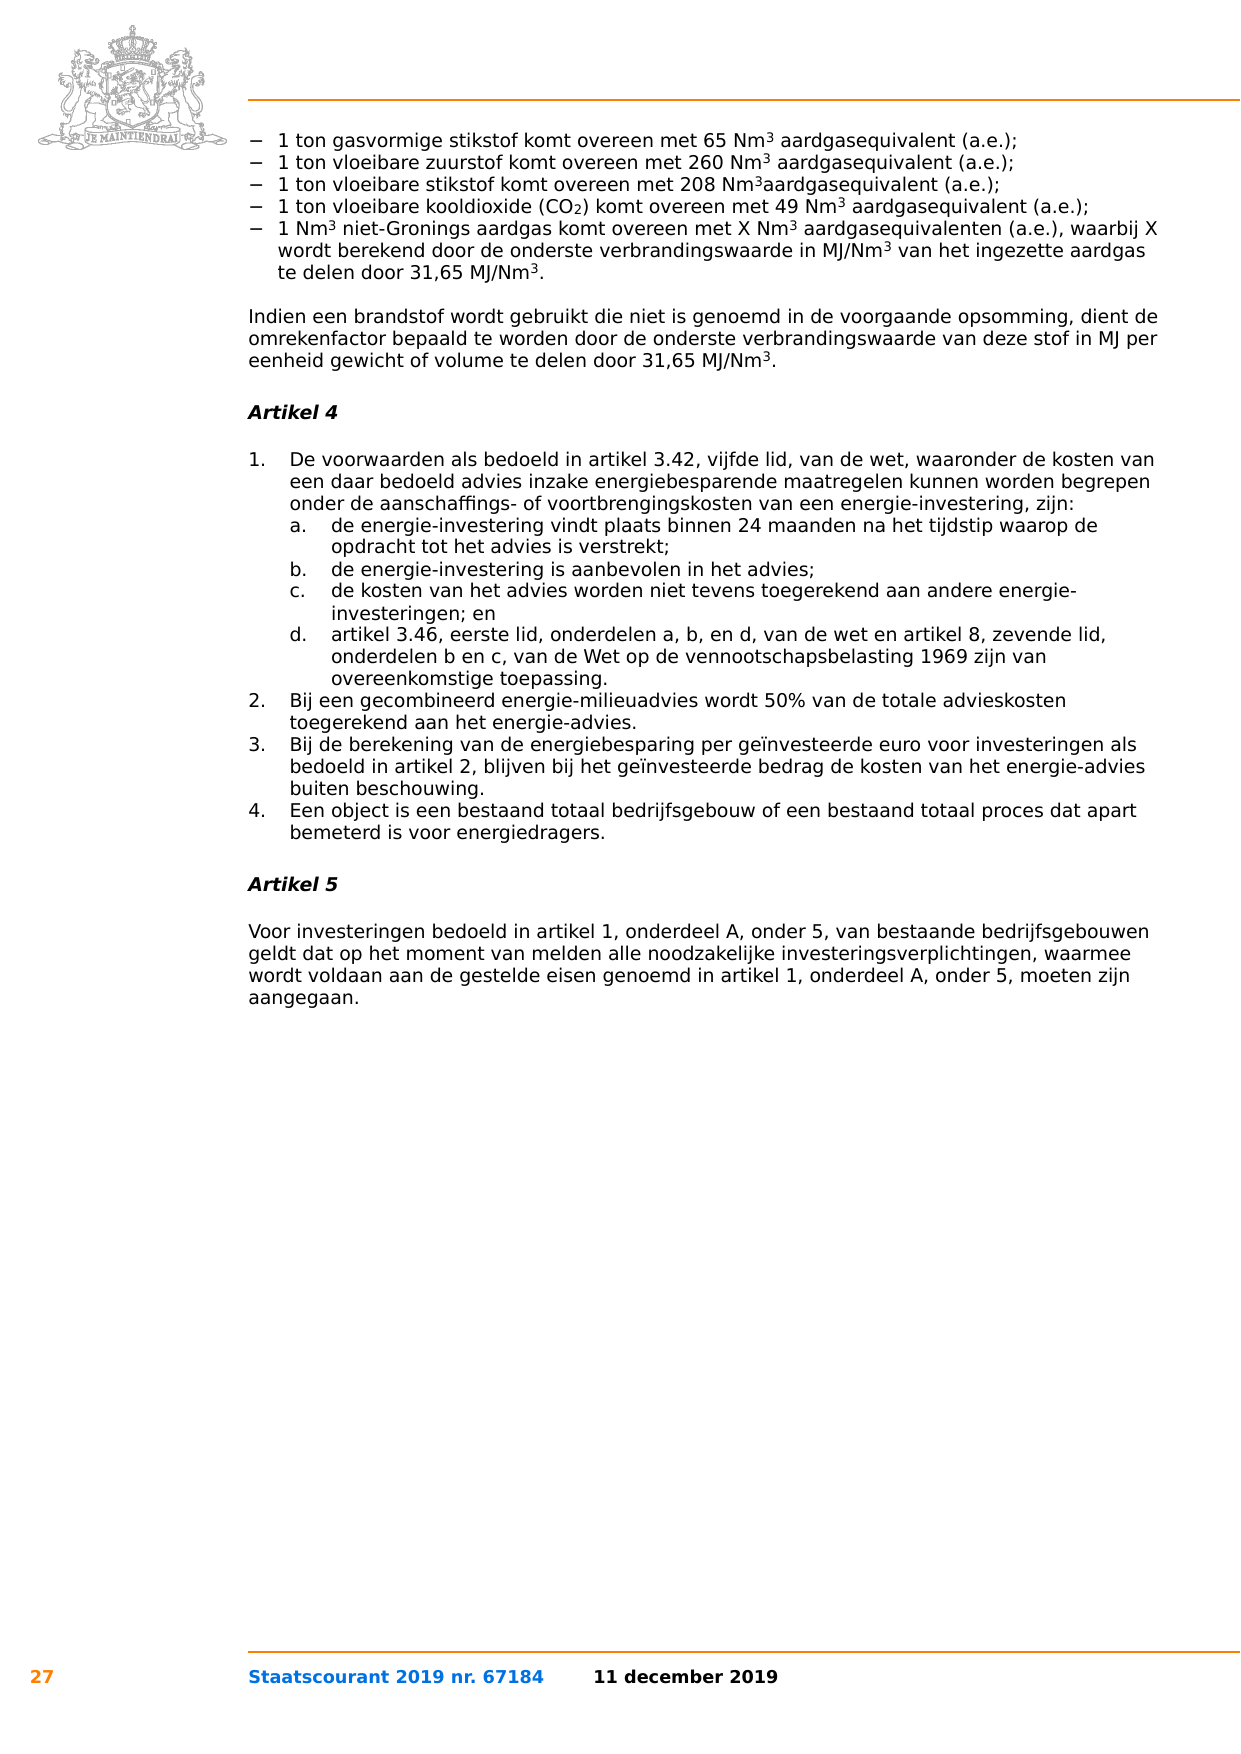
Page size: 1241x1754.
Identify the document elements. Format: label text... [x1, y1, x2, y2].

text − 1 ton vloeibare kooldioxide (CO2) komt overeen met 49 Nm3 aardgasequivalent (a.e.); [248, 196, 1163, 218]
text c. de kosten van het advies worden niet tevens toegerekend aan andere energie-investeringen; en [289, 580, 1163, 624]
text 1. De voorwaarden als bedoeld in artikel 3.42, vijfde lid, van de wet, waaronder de kosten van een daar bedoeld advies inzake energiebesparende maatregelen kunnen worden begrepen onder de aanschaffings- of voortbrengingskosten van een energie-investering, zijn: [248, 448, 1163, 514]
text Indien een brandstof wordt gebruikt die niet is genoemd in de voorgaande opsomming, dient de omrekenfactor bepaald te worden door de onderste verbrandingswaarde van deze stof in MJ per eenheid gewicht of volume te delen door 31,65 MJ/Nm3. [248, 306, 1163, 372]
text 4. Een object is een bestaand totaal bedrijfsgebouw of een bestaand totaal proces dat apart bemeterd is voor energiedragers. [248, 800, 1163, 844]
text a. de energie-investering vindt plaats binnen 24 maanden na het tijdstip waarop de opdracht tot het advies is verstrekt; [289, 514, 1163, 558]
text − 1 ton vloeibare stikstof komt overeen met 208 Nm3aardgasequivalent (a.e.); [248, 174, 1163, 196]
text − 1 ton gasvormige stikstof komt overeen met 65 Nm3 aardgasequivalent (a.e.); [248, 130, 1163, 152]
subtitle Artikel 4 [248, 402, 1163, 423]
subtitle Artikel 5 [248, 874, 1163, 896]
text b. de energie-investering is aanbevolen in het advies; [289, 558, 1163, 580]
text − 1 Nm3 niet-Gronings aardgas komt overeen met X Nm3 aardgasequivalenten (a.e.), waarbij X wordt berekend door de onderste verbrandingswaarde in MJ/Nm3 van het ingezette aardgas te delen door 31,65 MJ/Nm3. [248, 218, 1163, 284]
text Voor investeringen bedoeld in artikel 1, onderdeel A, onder 5, van bestaande bedrijfsgebouwen geldt dat op het moment van melden alle noodzakelijke investeringsverplichtingen, waarmee wordt voldaan aan de gestelde eisen genoemd in artikel 1, onderdeel A, onder 5, moeten zijn aangegaan. [248, 921, 1163, 1009]
text 3. Bij de berekening van de energiebesparing per geïnvesteerde euro voor investeringen als bedoeld in artikel 2, blijven bij het geïnvesteerde bedrag de kosten van het energie-advies buiten beschouwing. [248, 734, 1163, 800]
picture [38, 25, 227, 150]
text − 1 ton vloeibare zuurstof komt overeen met 260 Nm3 aardgasequivalent (a.e.); [248, 152, 1163, 174]
text d. artikel 3.46, eerste lid, onderdelen a, b, en d, van de wet en artikel 8, zevende lid, onderdelen b en c, van de Wet op de vennootschapsbelasting 1969 zijn van overeenkomstige toepassing. [289, 624, 1163, 690]
text 2. Bij een gecombineerd energie-milieuadvies wordt 50% van de totale advieskosten toegerekend aan het energie-advies. [248, 690, 1163, 734]
